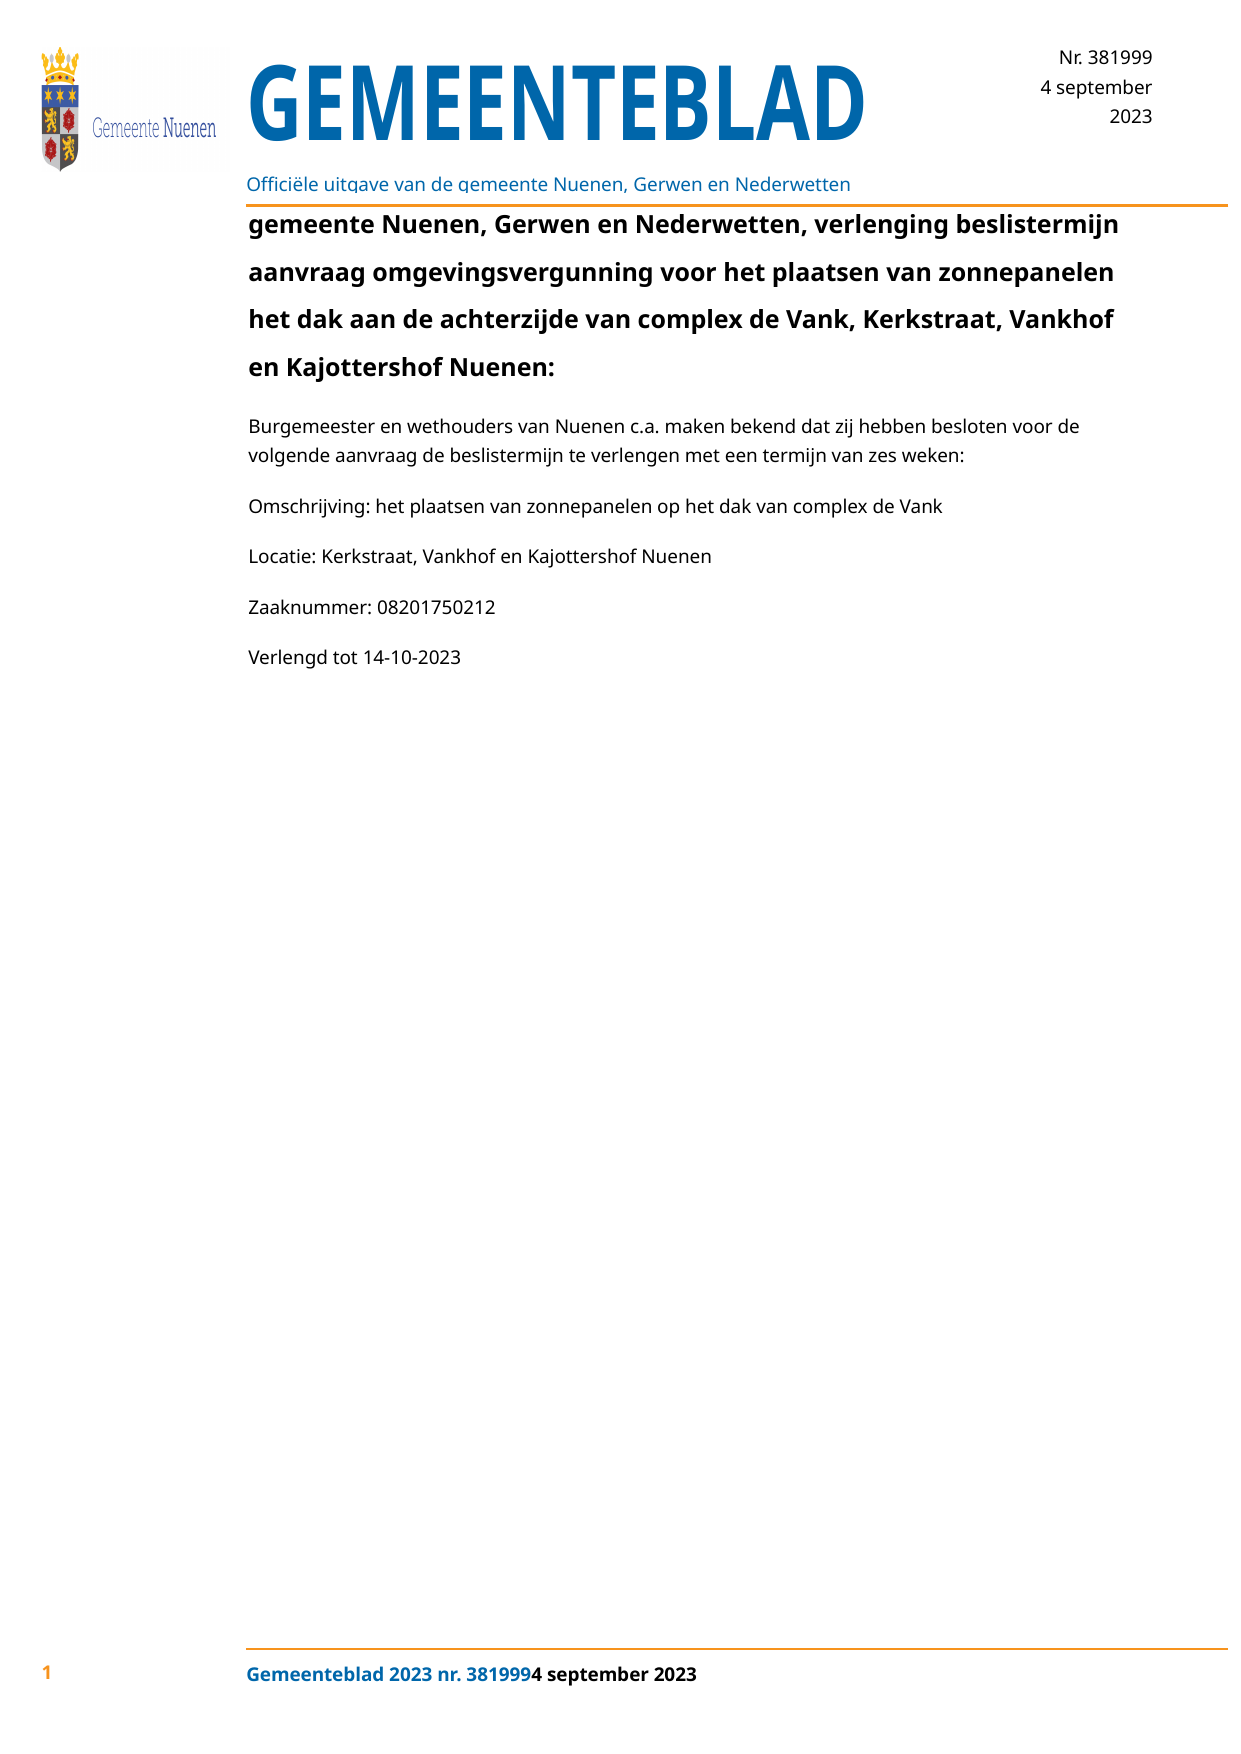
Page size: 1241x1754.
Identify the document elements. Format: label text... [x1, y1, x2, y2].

text Locatie: Kerkstraat, Vankhof en Kajottershof Nuenen [248, 543, 1152, 569]
text Burgemeester en wethouders van Nuenen c.a. maken bekend dat zij hebben besloten voor de volgende aanvraag de beslistermijn te verlengen met een termijn van zes weken: [248, 413, 1152, 468]
text Zaaknummer: 08201750212 [248, 594, 1152, 620]
text Verlengd tot 14-10-2023 [248, 644, 1152, 670]
text Omschrijving: het plaatsen van zonnepanelen op het dak van complex de Vank [248, 493, 1152, 519]
text gemeente Nuenen, Gerwen en Nederwetten, verlenging beslistermijn aanvraag omgevingsvergunning voor het plaatsen van zonnepanelen het dak aan de achterzijde van complex de Vank, Kerkstraat, Vankhof en Kajottershof Nuenen: [248, 207, 1152, 384]
picture [41, 47, 231, 172]
